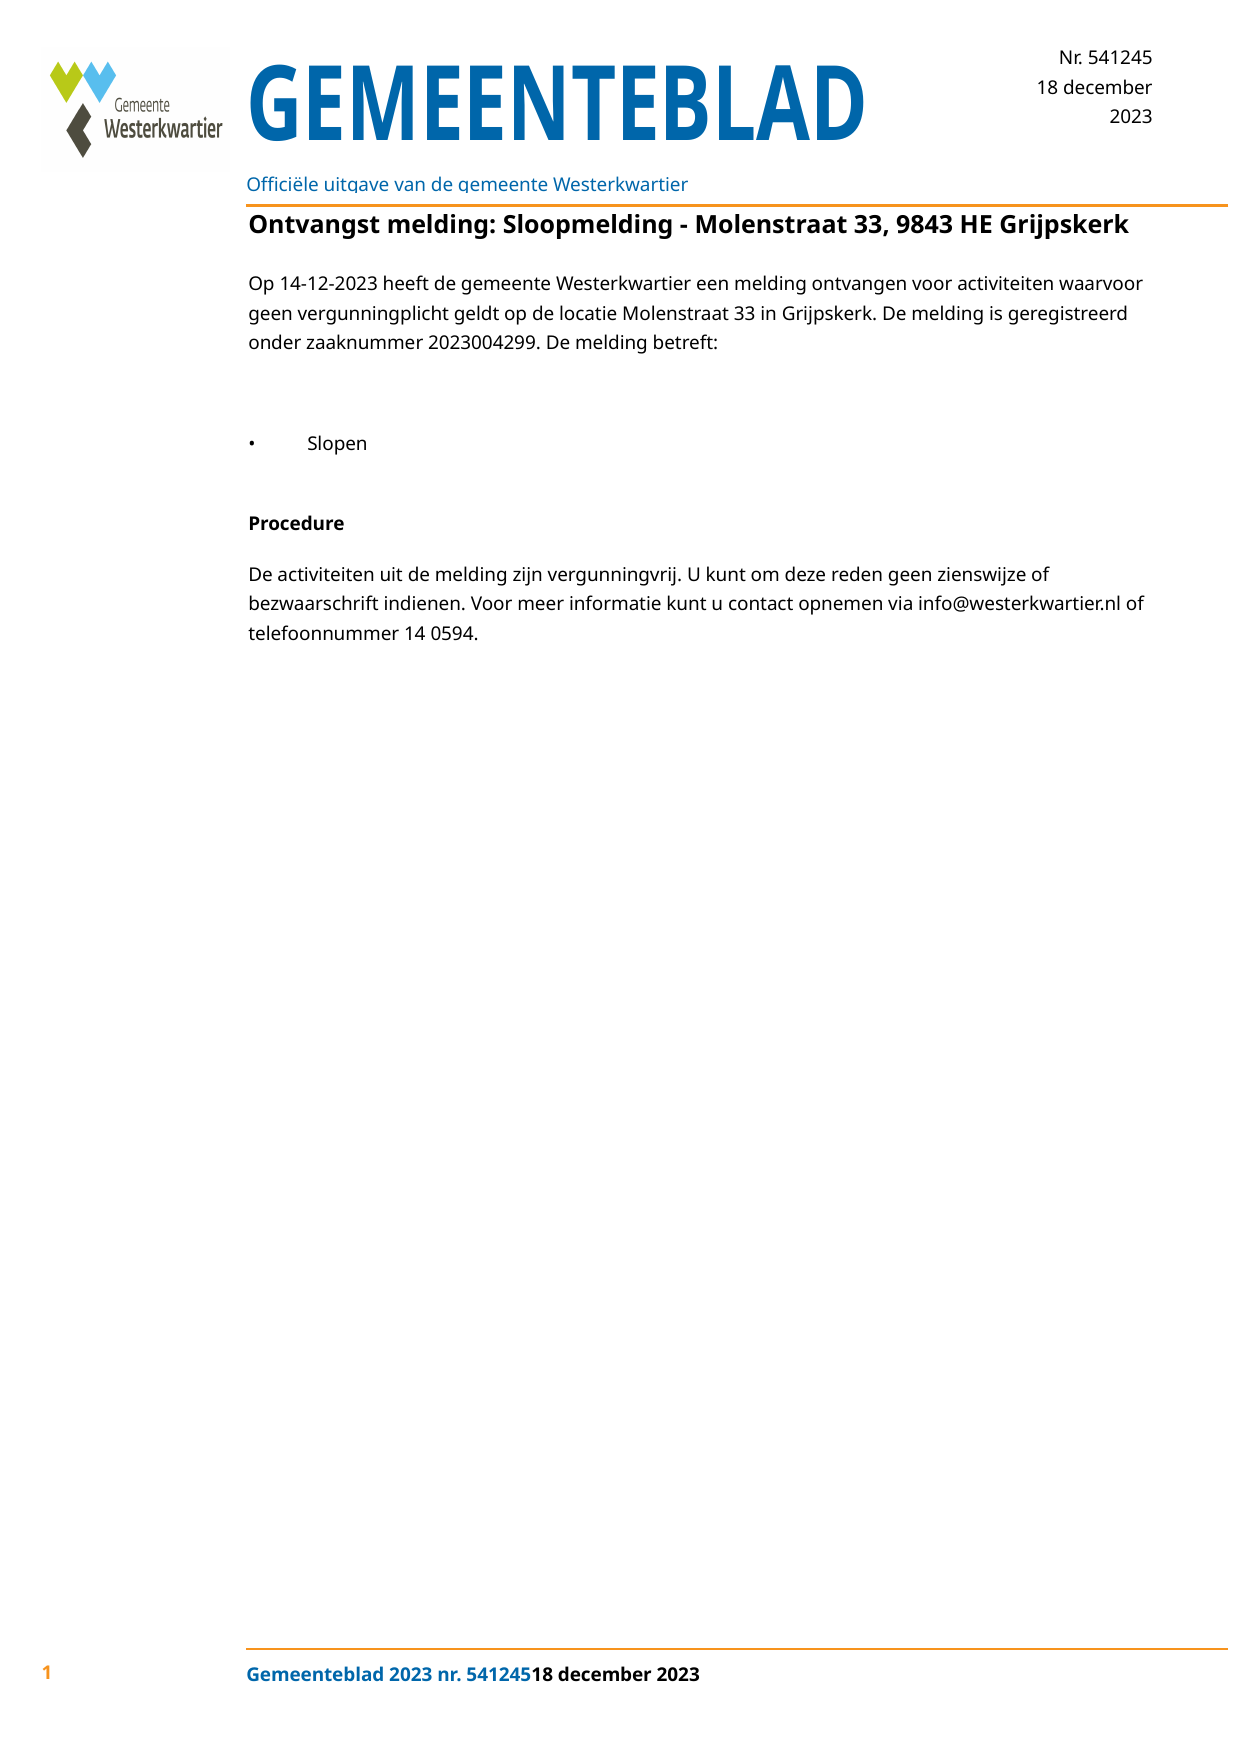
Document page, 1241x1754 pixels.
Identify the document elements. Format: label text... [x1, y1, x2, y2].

text Op 14-12-2023 heeft de gemeente Westerkwartier een melding ontvangen voor activiteiten waarvoor geen vergunningplicht geldt op de locatie Molenstraat 33 in Grijpskerk. De melding is geregistreerd onder zaaknummer 2023004299. De melding betreft: [248, 270, 1152, 355]
text Ontvangst melding: Sloopmelding - Molenstraat 33, 9843 HE Grijpskerk [248, 207, 1152, 241]
picture [41, 47, 231, 172]
text Procedure [248, 510, 1152, 536]
list Slopen [248, 430, 1152, 456]
text De activiteiten uit de melding zijn vergunningvrij. U kunt om deze reden geen zienswijze of bezwaarschrift indienen. Voor meer informatie kunt u contact opnemen via info@westerkwartier.nl of telefoonnummer 14 0594. [248, 561, 1152, 646]
